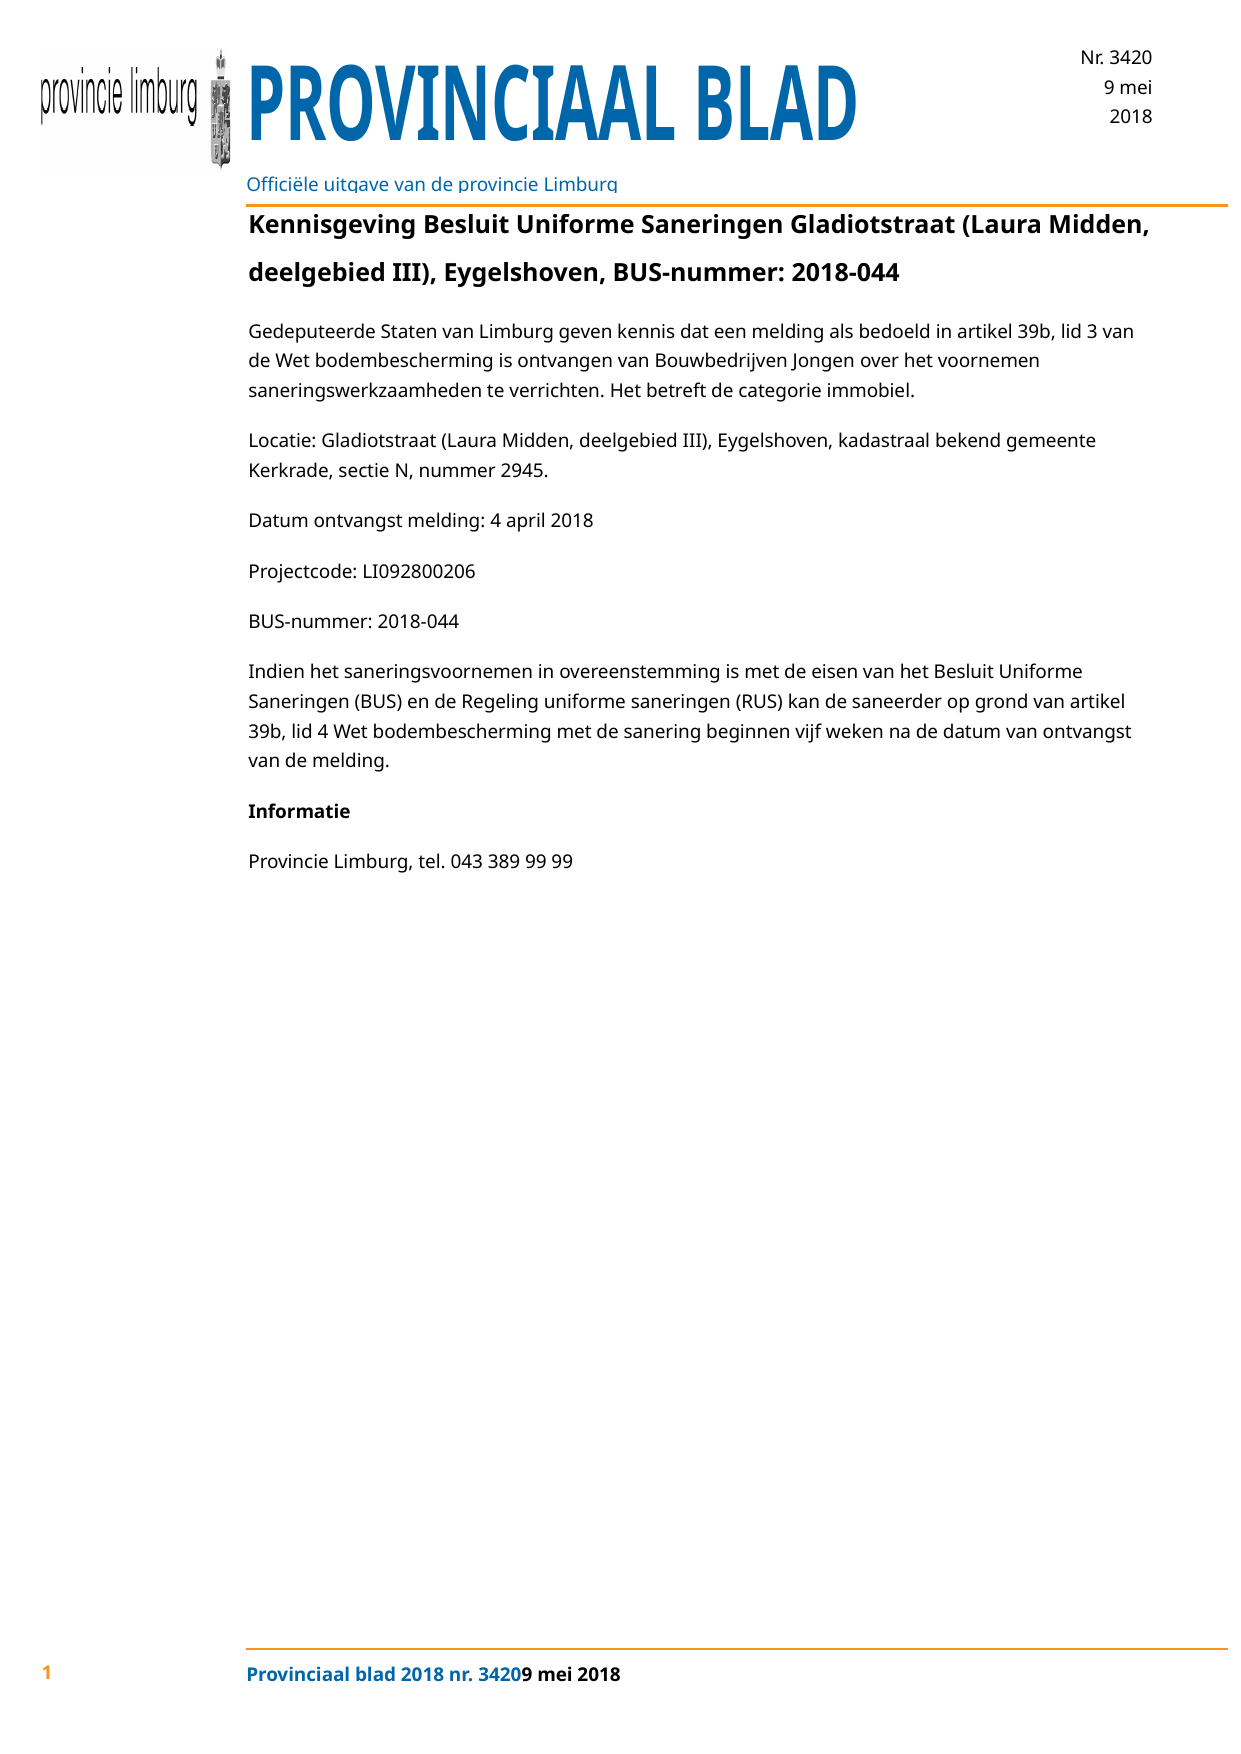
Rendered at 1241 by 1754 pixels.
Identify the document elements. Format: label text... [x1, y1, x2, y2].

text Locatie: Gladiotstraat (Laura Midden, deelgebied III), Eygelshoven, kadastraal bekend gemeente Kerkrade, sectie N, nummer 2945. [248, 427, 1152, 483]
text BUS-nummer: 2018-044 [248, 608, 1152, 634]
text Gedeputeerde Staten van Limburg geven kennis dat een melding als bedoeld in artikel 39b, lid 3 van de Wet bodembescherming is ontvangen van Bouwbedrijven Jongen over het voornemen saneringswerkzaamheden te verrichten. Het betreft de categorie immobiel. [248, 318, 1152, 403]
text Provincie Limburg, tel. 043 389 99 99 [248, 848, 1152, 874]
text Indien het saneringsvoornemen in overeenstemming is met de eisen van het Besluit Uniforme Saneringen (BUS) en de Regeling uniforme saneringen (RUS) kan de saneerder op grond van artikel 39b, lid 4 Wet bodembescherming met de sanering beginnen vijf weken na de datum van ontvangst van de melding. [248, 659, 1152, 773]
text Datum ontvangst melding: 4 april 2018 [248, 507, 1152, 533]
text Projectcode: LI092800206 [248, 558, 1152, 584]
picture [41, 47, 231, 172]
text Informatie [248, 798, 1152, 824]
text Kennisgeving Besluit Uniforme Saneringen Gladiotstraat (Laura Midden, deelgebied III), Eygelshoven, BUS-nummer: 2018-044 [248, 207, 1152, 288]
